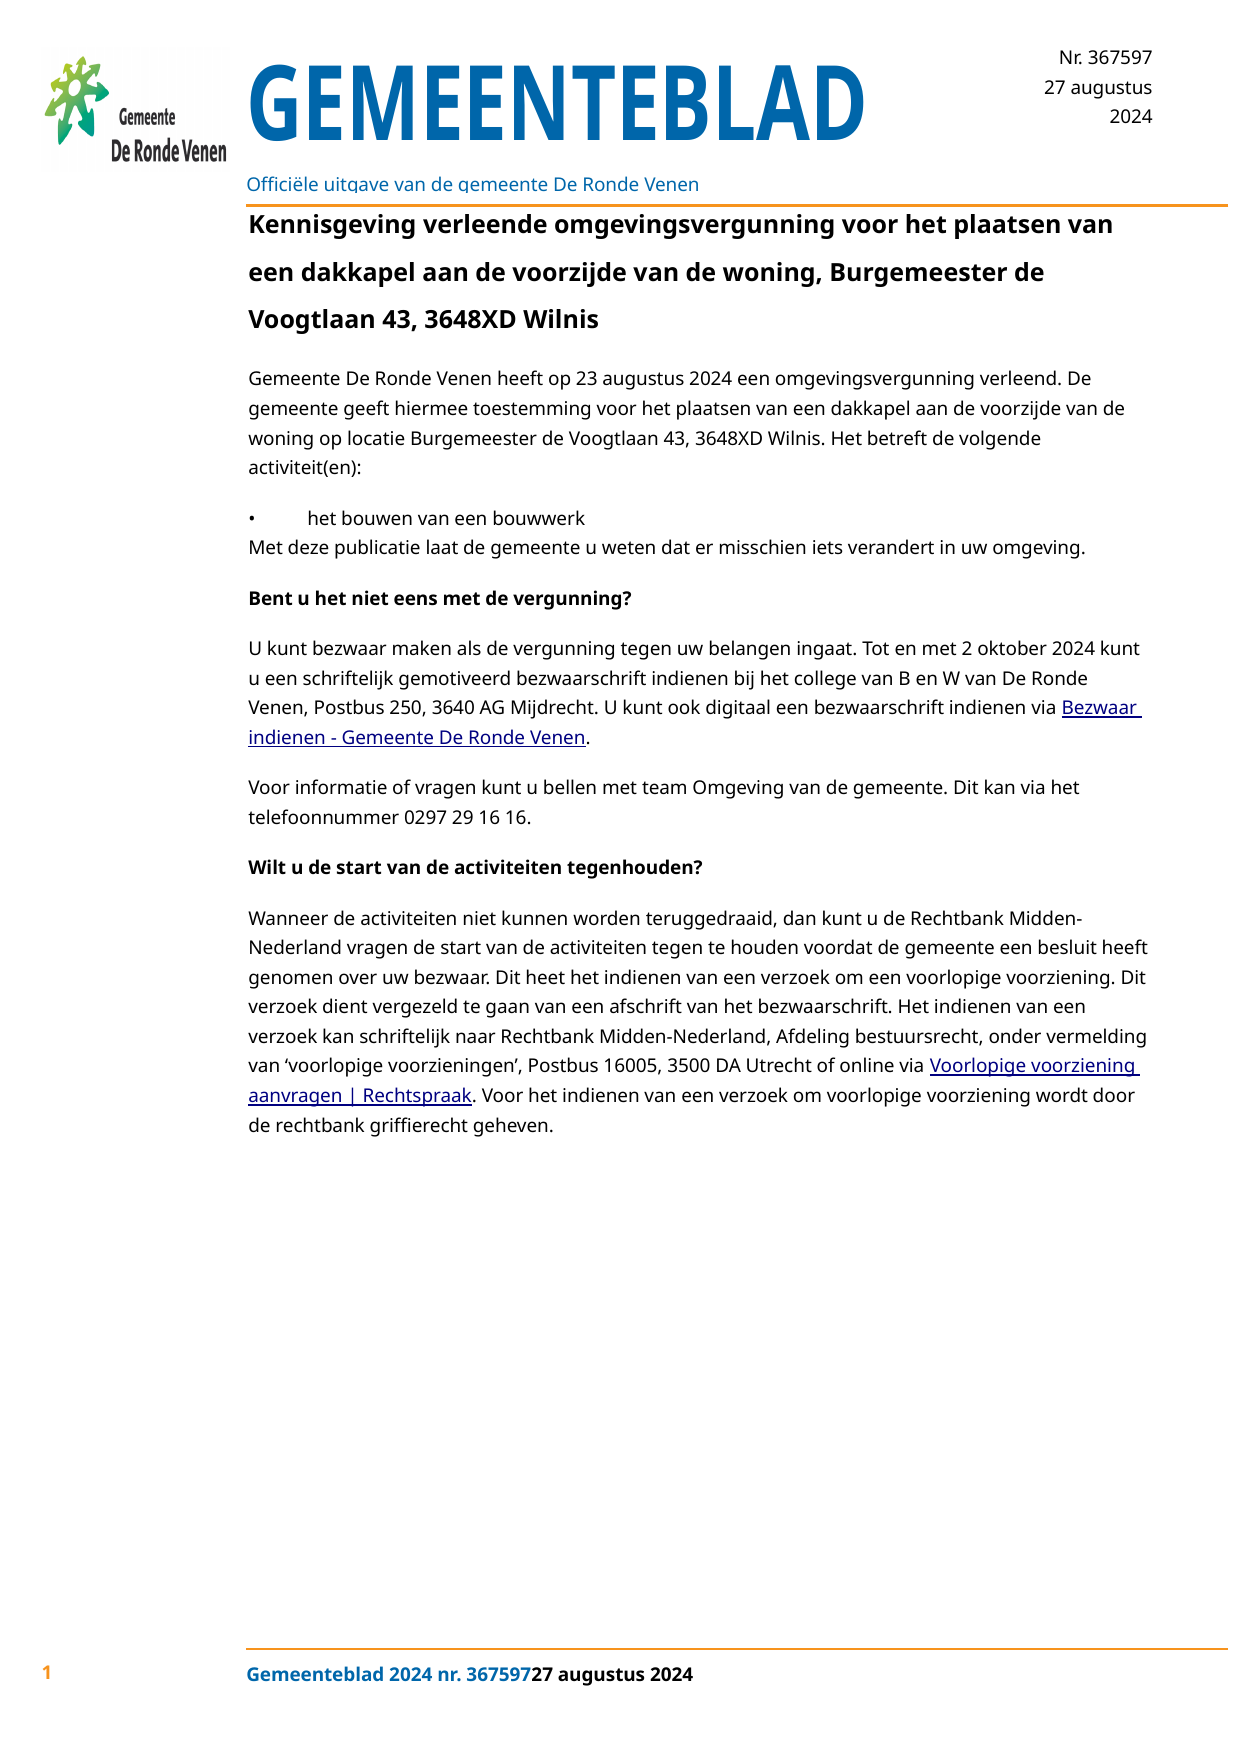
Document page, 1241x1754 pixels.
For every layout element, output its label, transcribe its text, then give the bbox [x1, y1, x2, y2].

text U kunt bezwaar maken als de vergunning tegen uw belangen ingaat. Tot en met 2 oktober 2024 kunt u een schriftelijk gemotiveerd bezwaarschrift indienen bij het college van B en W van De Ronde Venen, Postbus 250, 3640 AG Mijdrecht. U kunt ook digitaal een bezwaarschrift indienen via Bezwaar indienen - Gemeente De Ronde Venen. [248, 635, 1152, 749]
text Met deze publicatie laat de gemeente u weten dat er misschien iets verandert in uw omgeving. [248, 534, 1152, 560]
list het bouwen van een bouwwerk [248, 505, 1152, 530]
text Bent u het niet eens met de vergunning? [248, 585, 1152, 610]
text Voor informatie of vragen kunt u bellen met team Omgeving van de gemeente. Dit kan via het telefoonnummer 0297 29 16 16. [248, 774, 1152, 829]
text Wanneer de activiteiten niet kunnen worden teruggedraaid, dan kunt u de Rechtbank Midden-Nederland vragen de start van de activiteiten tegen te houden voordat de gemeente een besluit heeft genomen over uw bezwaar. Dit heet het indienen van een verzoek om een voorlopige voorziening. Dit verzoek dient vergezeld te gaan van een afschrift van het bezwaarschrift. Het indienen van een verzoek kan schriftelijk naar Rechtbank Midden-Nederland, Afdeling bestuursrecht, onder vermelding van ‘voorlopige voorzieningen’, Postbus 16005, 3500 DA Utrecht of online via Voorlopige voorziening aanvragen | Rechtspraak. Voor het indienen van een verzoek om voorlopige voorziening wordt door de rechtbank griffierecht geheven. [248, 905, 1152, 1137]
text Wilt u de start van de activiteiten tegenhouden? [248, 854, 1152, 880]
text Kennisgeving verleende omgevingsvergunning voor het plaatsen van een dakkapel aan de voorzijde van de woning, Burgemeester de Voogtlaan 43, 3648XD Wilnis [248, 207, 1152, 336]
picture [41, 47, 231, 172]
text Gemeente De Ronde Venen heeft op 23 augustus 2024 een omgevingsvergunning verleend. De gemeente geeft hiermee toestemming voor het plaatsen van een dakkapel aan de voorzijde van de woning op locatie Burgemeester de Voogtlaan 43, 3648XD Wilnis. Het betreft de volgende activiteit(en): [248, 366, 1152, 480]
